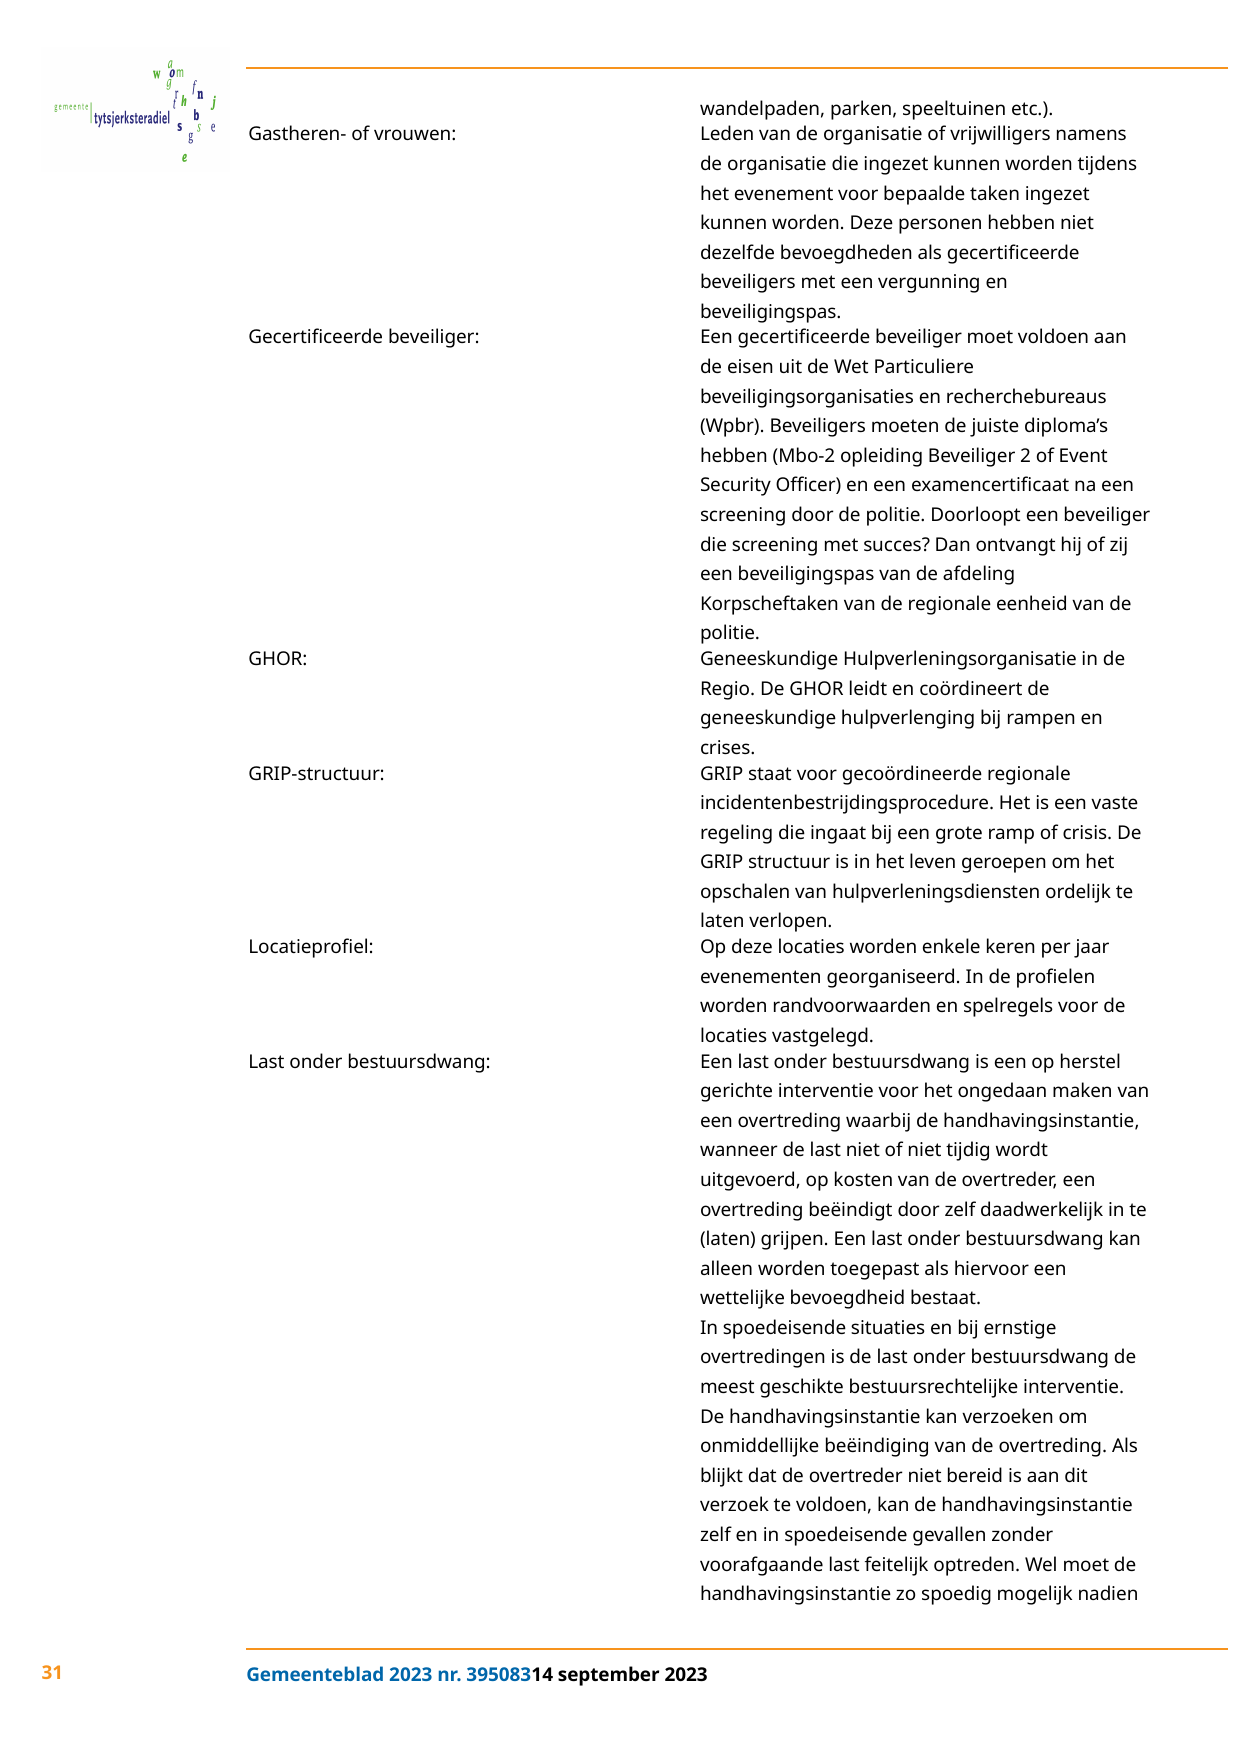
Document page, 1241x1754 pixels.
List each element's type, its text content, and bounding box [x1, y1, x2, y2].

table_cell wandelpaden, parken, speeltuinen etc.). [700, 95, 1152, 121]
table_cell Leden van de organisatie of vrijwilligers namens de organisatie die ingezet kunnen worden tijdens het evenement voor bepaalde taken ingezet kunnen worden. Deze personen hebben niet dezelfde bevoegdheden als gecertificeerde beveiligers met een vergunning en beveiligingspas. [700, 121, 1152, 324]
table_cell Locatieprofiel: [248, 934, 700, 1048]
table_cell Een gecertificeerde beveiliger moet voldoen aan de eisen uit de Wet Particuliere beveiligingsorganisaties en recherchebureaus (Wpbr). Beveiligers moeten de juiste diploma’s hebben (Mbo-2 opleiding Beveiliger 2 of Event Security Officer) en een examencertificaat na een screening door de politie. Doorloopt een beveiliger die screening met succes? Dan ontvangt hij of zij een beveiligingspas van de afdeling Korpscheftaken van de regionale eenheid van de politie. [700, 324, 1152, 645]
table_cell Geneeskundige Hulpverleningsorganisatie in de Regio. De GHOR leidt en coördineert de geneeskundige hulpverlenging bij rampen en crises. [700, 645, 1152, 760]
table_cell GHOR: [248, 645, 700, 760]
picture [41, 47, 231, 172]
table_cell GRIP staat voor gecoördineerde regionale incidentenbestrijdingsprocedure. Het is een vaste regeling die ingaat bij een grote ramp of crisis. De GRIP structuur is in het leven geroepen om het opschalen van hulpverleningsdiensten ordelijk te laten verlopen. [700, 760, 1152, 933]
table_cell Op deze locaties worden enkele keren per jaar evenementen georganiseerd. In de profielen worden randvoorwaarden en spelregels voor de locaties vastgelegd. [700, 934, 1152, 1048]
table_cell Last onder bestuursdwang: [248, 1048, 700, 1606]
table_cell Gastheren- of vrouwen: [248, 121, 700, 324]
table_cell Gecertificeerde beveiliger: [248, 324, 700, 645]
table_cell Een last onder bestuursdwang is een op herstel gerichte interventie voor het ongedaan maken van een overtreding waarbij de handhavingsinstantie, wanneer de last niet of niet tijdig wordt uitgevoerd, op kosten van de overtreder, een overtreding beëindigt door zelf daadwerkelijk in te (laten) grijpen. Een last onder bestuursdwang kan alleen worden toegepast als hiervoor een wettelijke bevoegdheid bestaat. In spoedeisende situaties en bij ernstige overtredingen is de last onder bestuursdwang de meest geschikte bestuursrechtelijke interventie. De handhavingsinstantie kan verzoeken om onmiddellijke beëindiging van de overtreding. Als blijkt dat de overtreder niet bereid is aan dit verzoek te voldoen, kan de handhavingsinstantie zelf en in spoedeisende gevallen zonder voorafgaande last feitelijk optreden. Wel moet de handhavingsinstantie zo spoedig mogelijk nadien [700, 1048, 1152, 1606]
table_cell GRIP-structuur: [248, 760, 700, 933]
table_cell [248, 95, 700, 121]
